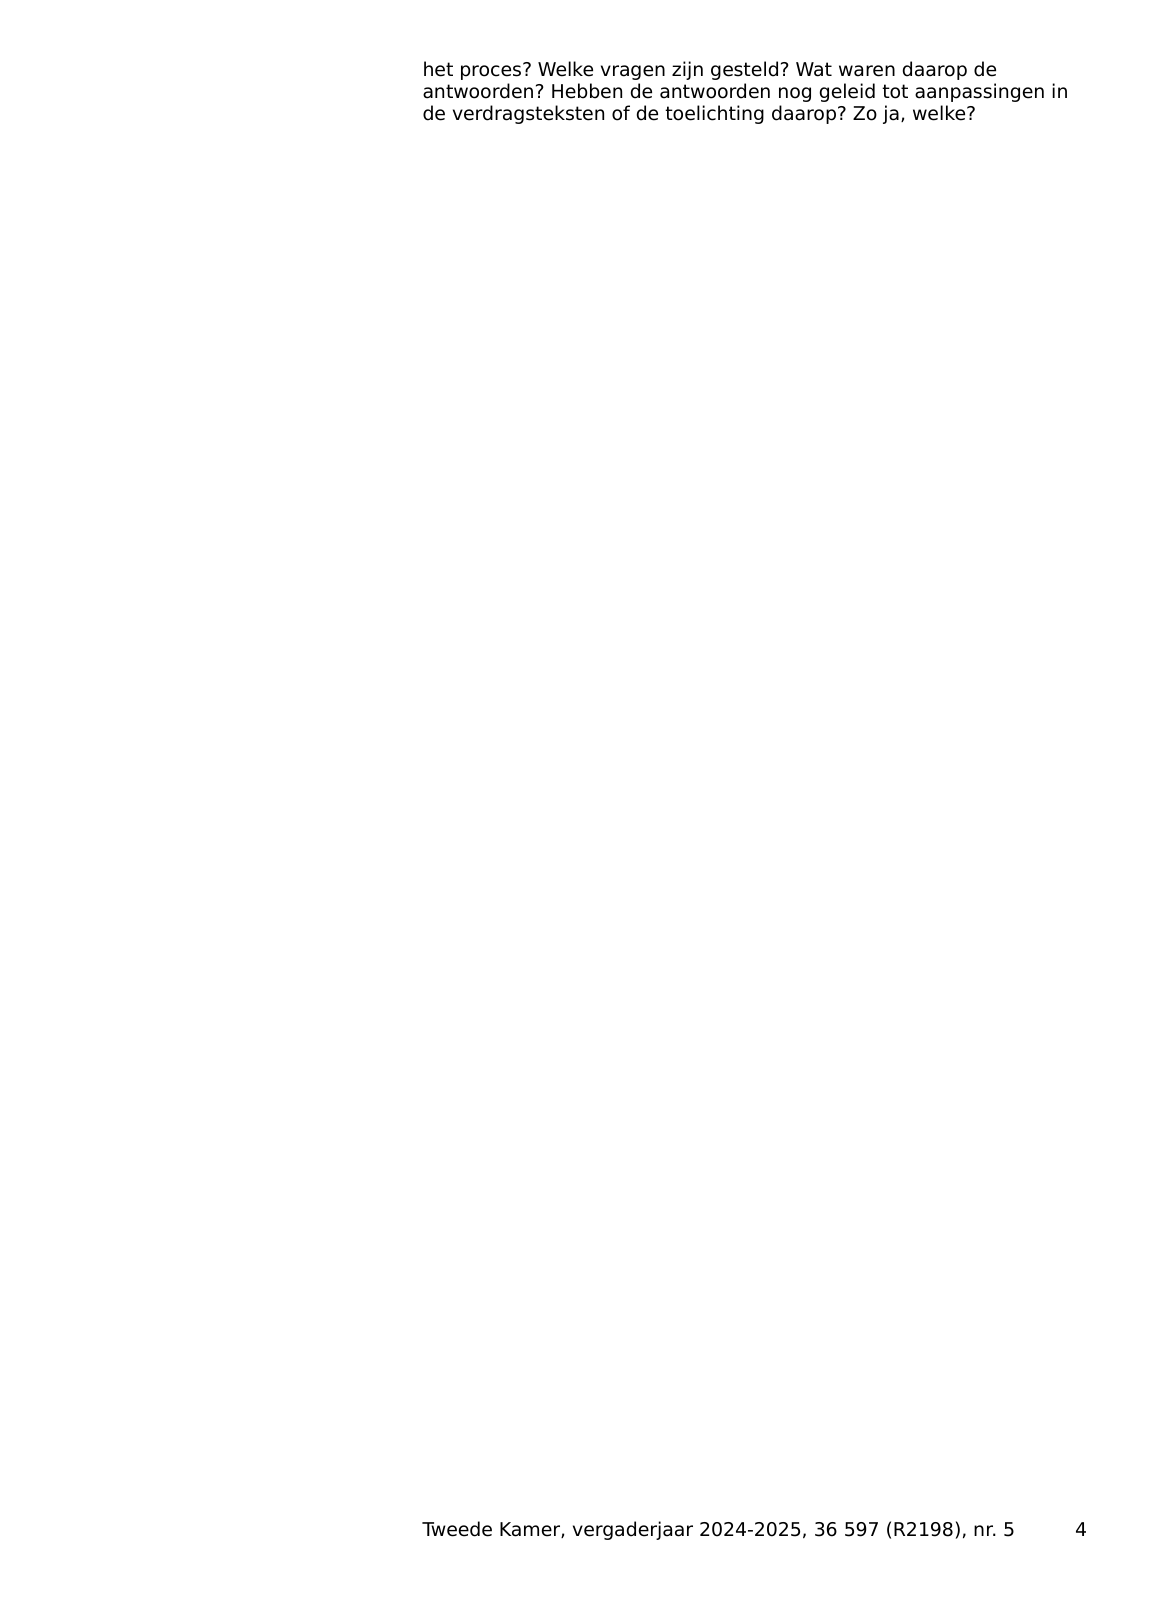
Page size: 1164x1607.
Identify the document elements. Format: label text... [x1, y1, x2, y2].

text het proces? Welke vragen zijn gesteld? Wat waren daarop de antwoorden? Hebben de antwoorden nog geleid tot aanpassingen in de verdragsteksten of de toelichting daarop? Zo ja, welke? [422, 59, 1087, 125]
